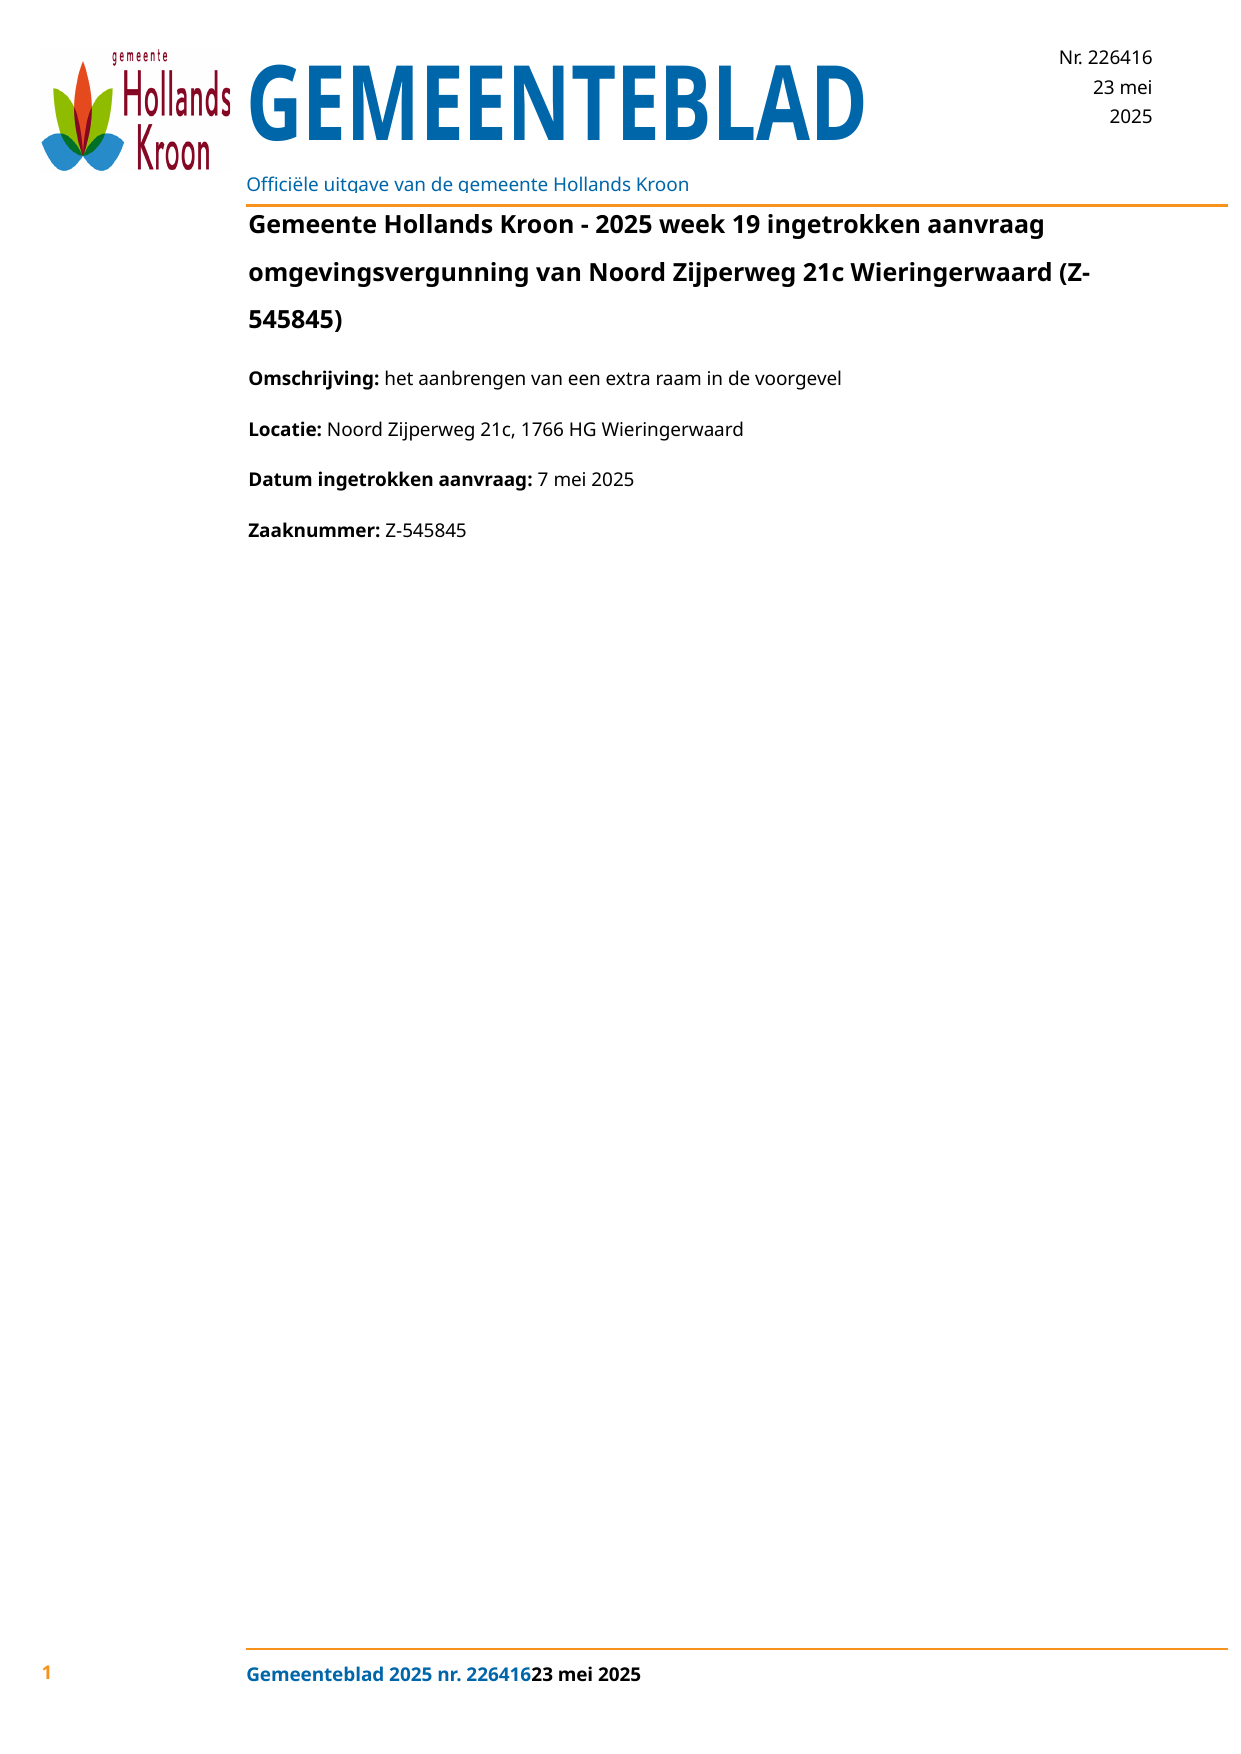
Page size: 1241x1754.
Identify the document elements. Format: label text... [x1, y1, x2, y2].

text Datum ingetrokken aanvraag: 7 mei 2025 [248, 466, 1152, 492]
text Omschrijving: het aanbrengen van een extra raam in de voorgevel [248, 366, 1152, 391]
text Gemeente Hollands Kroon - 2025 week 19 ingetrokken aanvraag omgevingsvergunning van Noord Zijperweg 21c Wieringerwaard (Z-545845) [248, 207, 1152, 336]
picture [41, 47, 231, 172]
text Zaaknummer: Z-545845 [248, 517, 1152, 542]
text Locatie: Noord Zijperweg 21c, 1766 HG Wieringerwaard [248, 416, 1152, 442]
